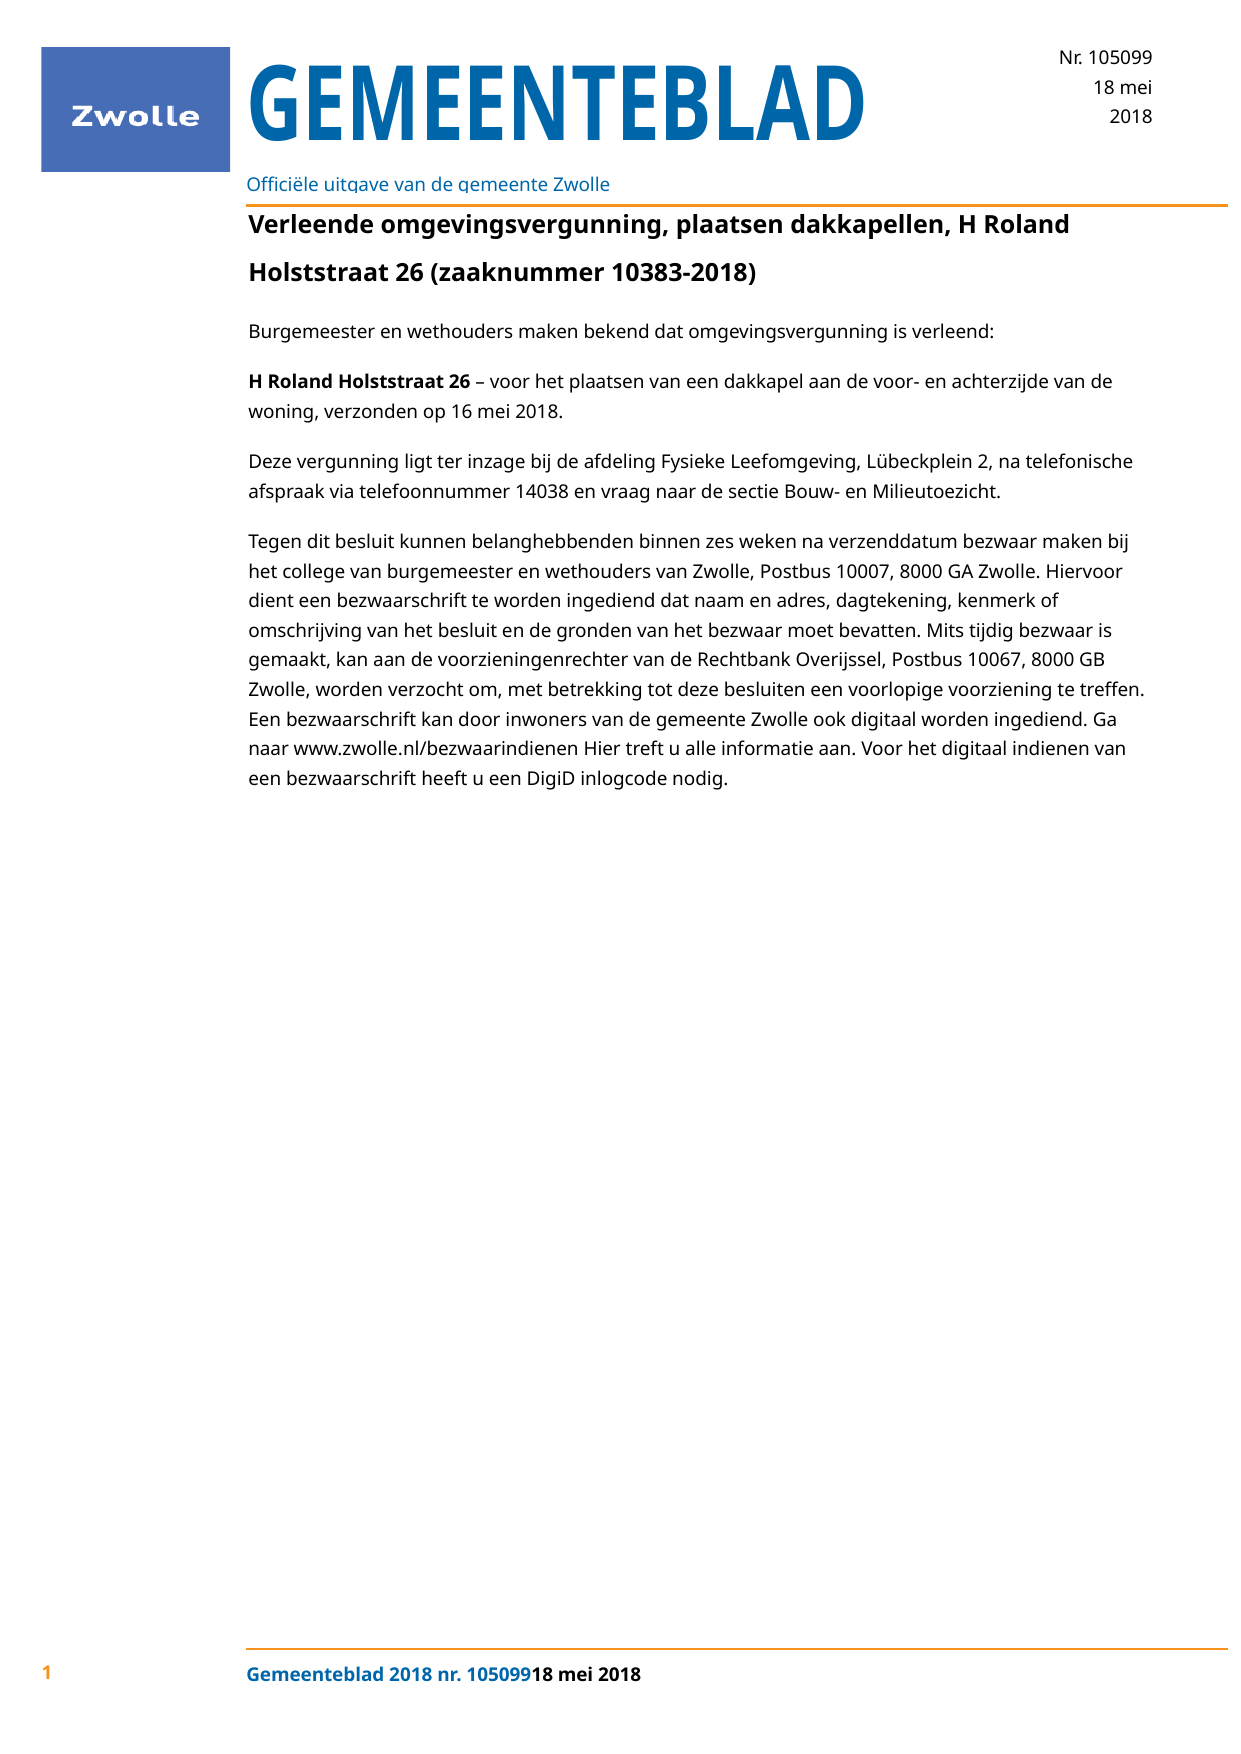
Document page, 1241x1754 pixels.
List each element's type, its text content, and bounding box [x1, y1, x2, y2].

text Tegen dit besluit kunnen belanghebbenden binnen zes weken na verzenddatum bezwaar maken bij het college van burgemeester en wethouders van Zwolle, Postbus 10007, 8000 GA Zwolle. Hiervoor dient een bezwaarschrift te worden ingediend dat naam en adres, dagtekening, kenmerk of omschrijving van het besluit en de gronden van het bezwaar moet bevatten. Mits tijdig bezwaar is gemaakt, kan aan de voorzieningenrechter van de Rechtbank Overijssel, Postbus 10067, 8000 GB Zwolle, worden verzocht om, met betrekking tot deze besluiten een voorlopige voorziening te treffen. Een bezwaarschrift kan door inwoners van de gemeente Zwolle ook digitaal worden ingediend. Ga naar www.zwolle.nl/bezwaarindienen Hier treft u alle informatie aan. Voor het digitaal indienen van een bezwaarschrift heeft u een DigiD inlogcode nodig. [248, 528, 1152, 791]
text Deze vergunning ligt ter inzage bij de afdeling Fysieke Leefomgeving, Lübeckplein 2, na telefonische afspraak via telefoonnummer 14038 en vraag naar de sectie Bouw- en Milieutoezicht. [248, 448, 1152, 504]
text Verleende omgevingsvergunning, plaatsen dakkapellen, H Roland Holststraat 26 (zaaknummer 10383-2018) [248, 207, 1152, 288]
text H Roland Holststraat 26 – voor het plaatsen van een dakkapel aan de voor- en achterzijde van de woning, verzonden op 16 mei 2018. [248, 368, 1152, 424]
text Burgemeester en wethouders maken bekend dat omgevingsvergunning is verleend: [248, 318, 1152, 344]
picture [41, 47, 231, 172]
